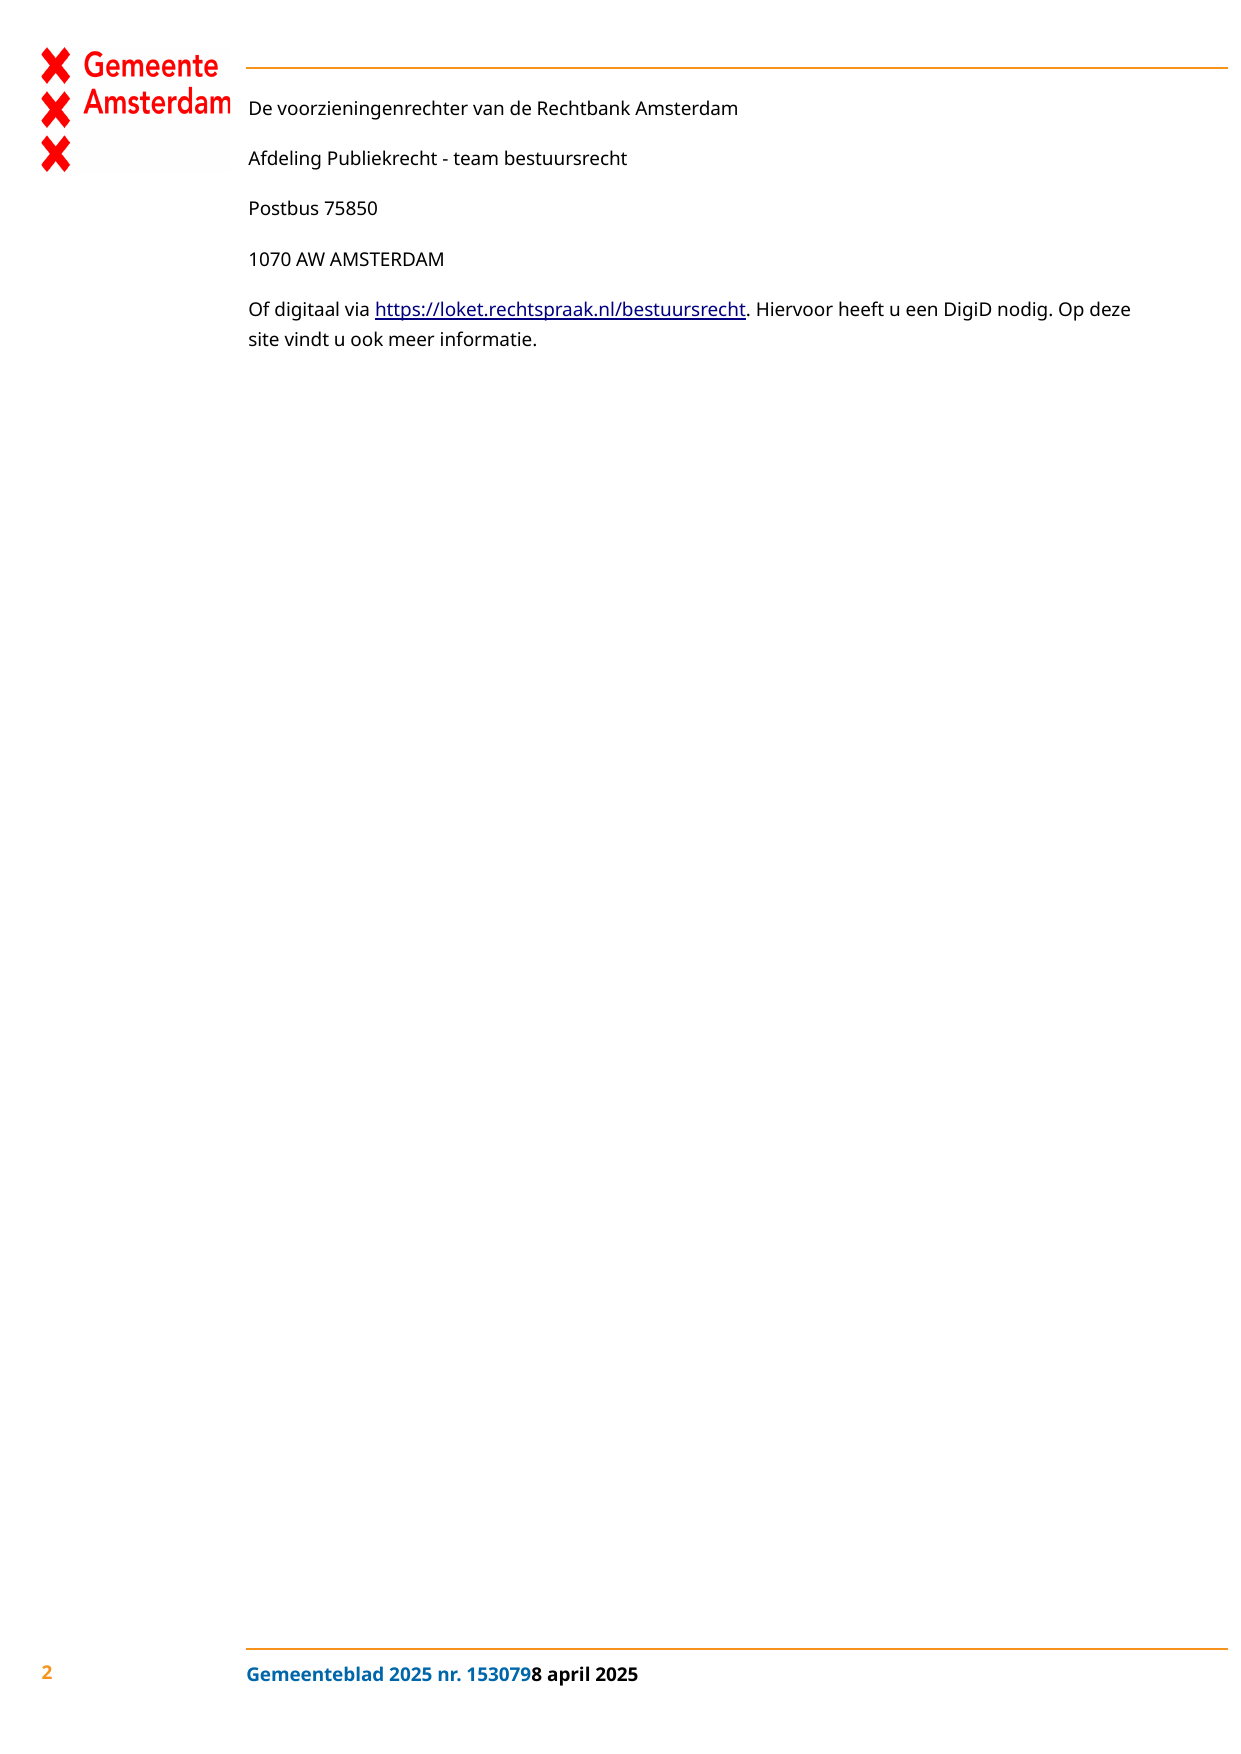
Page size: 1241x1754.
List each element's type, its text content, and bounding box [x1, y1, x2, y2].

text De voorzieningenrechter van de Rechtbank Amsterdam [248, 95, 1152, 121]
picture [41, 47, 231, 172]
text Afdeling Publiekrecht - team bestuursrecht [248, 145, 1152, 171]
text Of digitaal via https://loket.rechtspraak.nl/bestuursrecht. Hiervoor heeft u een DigiD nodig. Op deze site vindt u ook meer informatie. [248, 296, 1152, 352]
text 1070 AW AMSTERDAM [248, 246, 1152, 272]
text Postbus 75850 [248, 196, 1152, 221]
